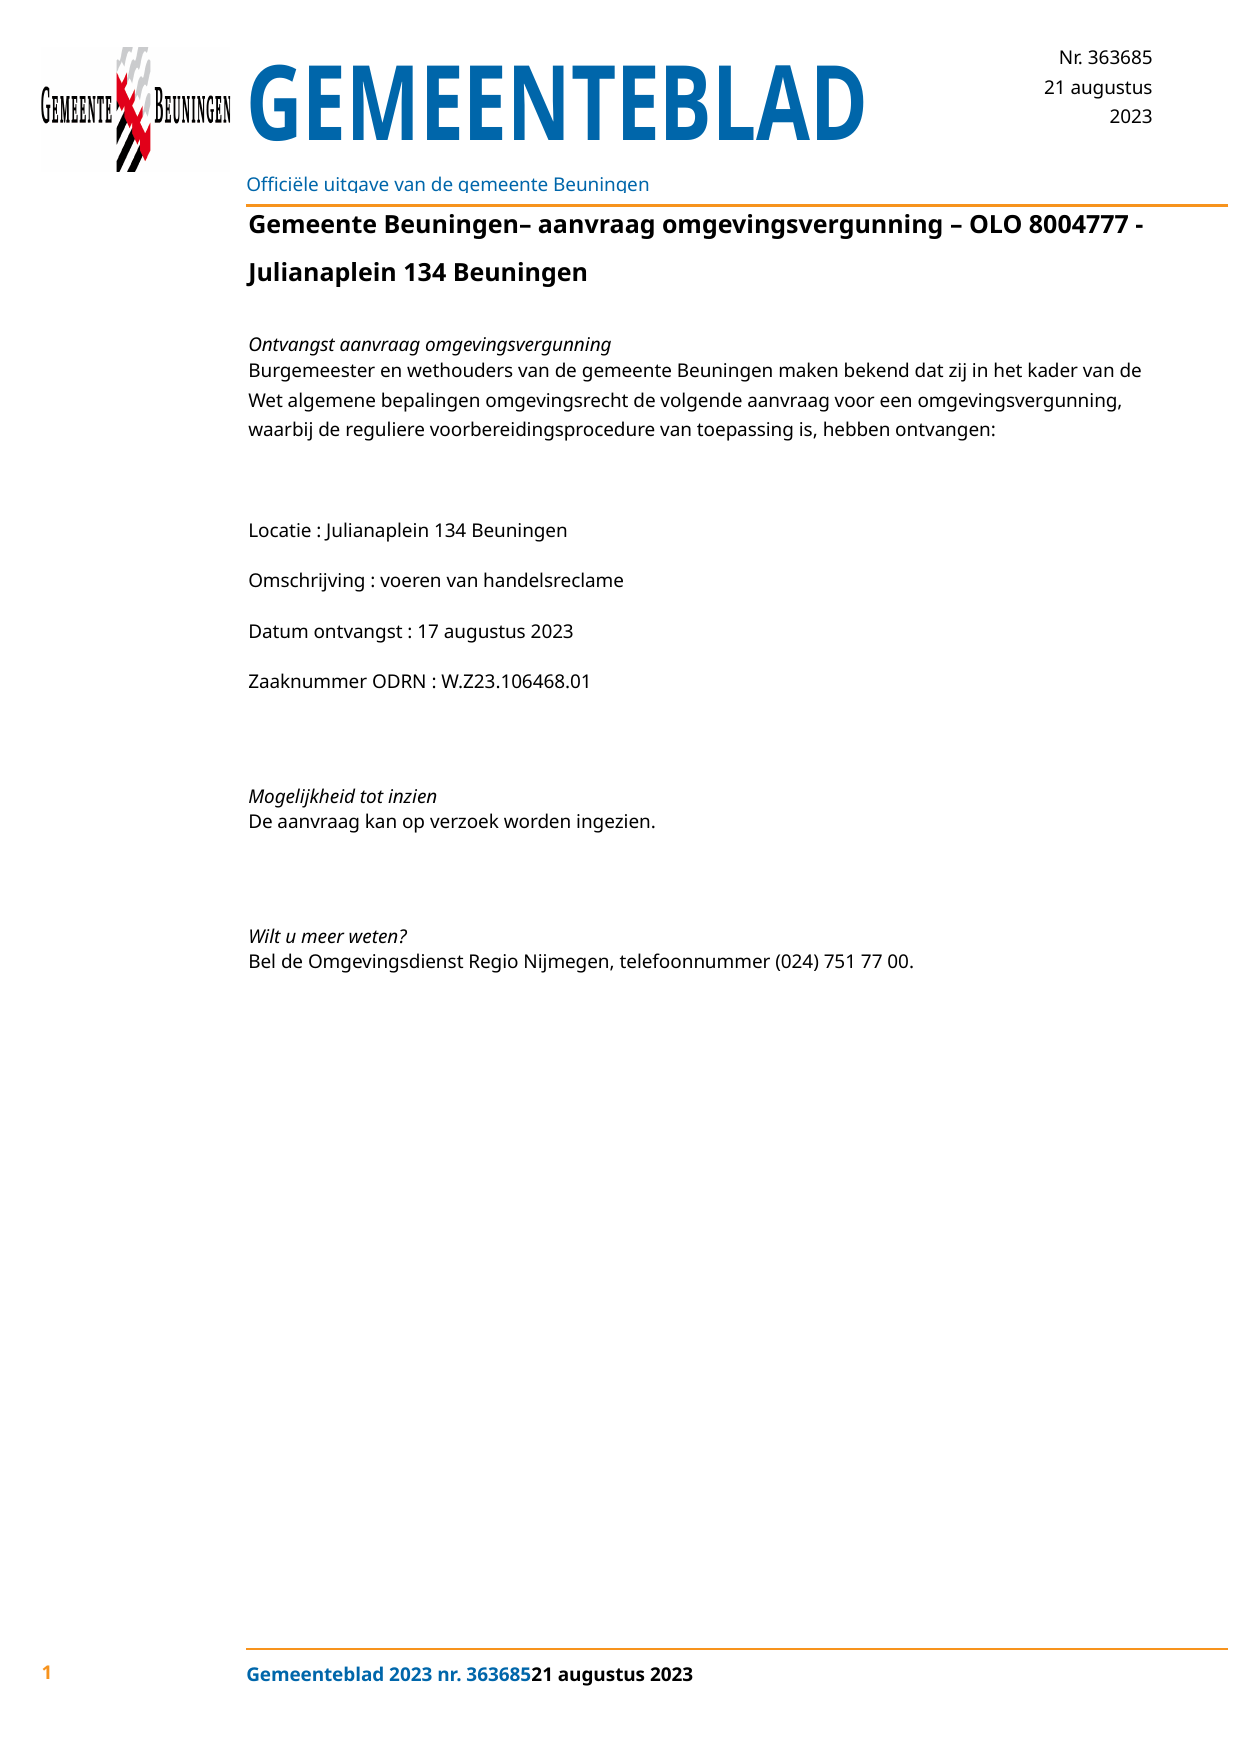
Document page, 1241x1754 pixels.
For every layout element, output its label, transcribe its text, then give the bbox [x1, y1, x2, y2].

text Burgemeester en wethouders van de gemeente Beuningen maken bekend dat zij in het kader van de Wet algemene bepalingen omgevingsrecht de volgende aanvraag voor een omgevingsvergunning, waarbij de reguliere voorbereidingsprocedure van toepassing is, hebben ontvangen: [248, 357, 1152, 442]
text Gemeente Beuningen– aanvraag omgevingsvergunning – OLO 8004777 - Julianaplein 134 Beuningen [248, 207, 1152, 288]
text Wilt u meer weten? [248, 923, 1152, 949]
text Datum ontvangst : 17 augustus 2023 [248, 618, 1152, 644]
text Omschrijving : voeren van handelsreclame [248, 568, 1152, 593]
text Zaaknummer ODRN : W.Z23.106468.01 [248, 668, 1152, 694]
text Bel de Omgevingsdienst Regio Nijmegen, telefoonnummer (024) 751 77 00. [248, 949, 1152, 974]
text Locatie : Julianaplein 134 Beuningen [248, 517, 1152, 543]
text Ontvangst aanvraag omgevingsvergunning [248, 331, 1152, 357]
text Mogelijkheid tot inzien [248, 783, 1152, 808]
picture [41, 47, 231, 172]
text De aanvraag kan op verzoek worden ingezien. [248, 808, 1152, 834]
